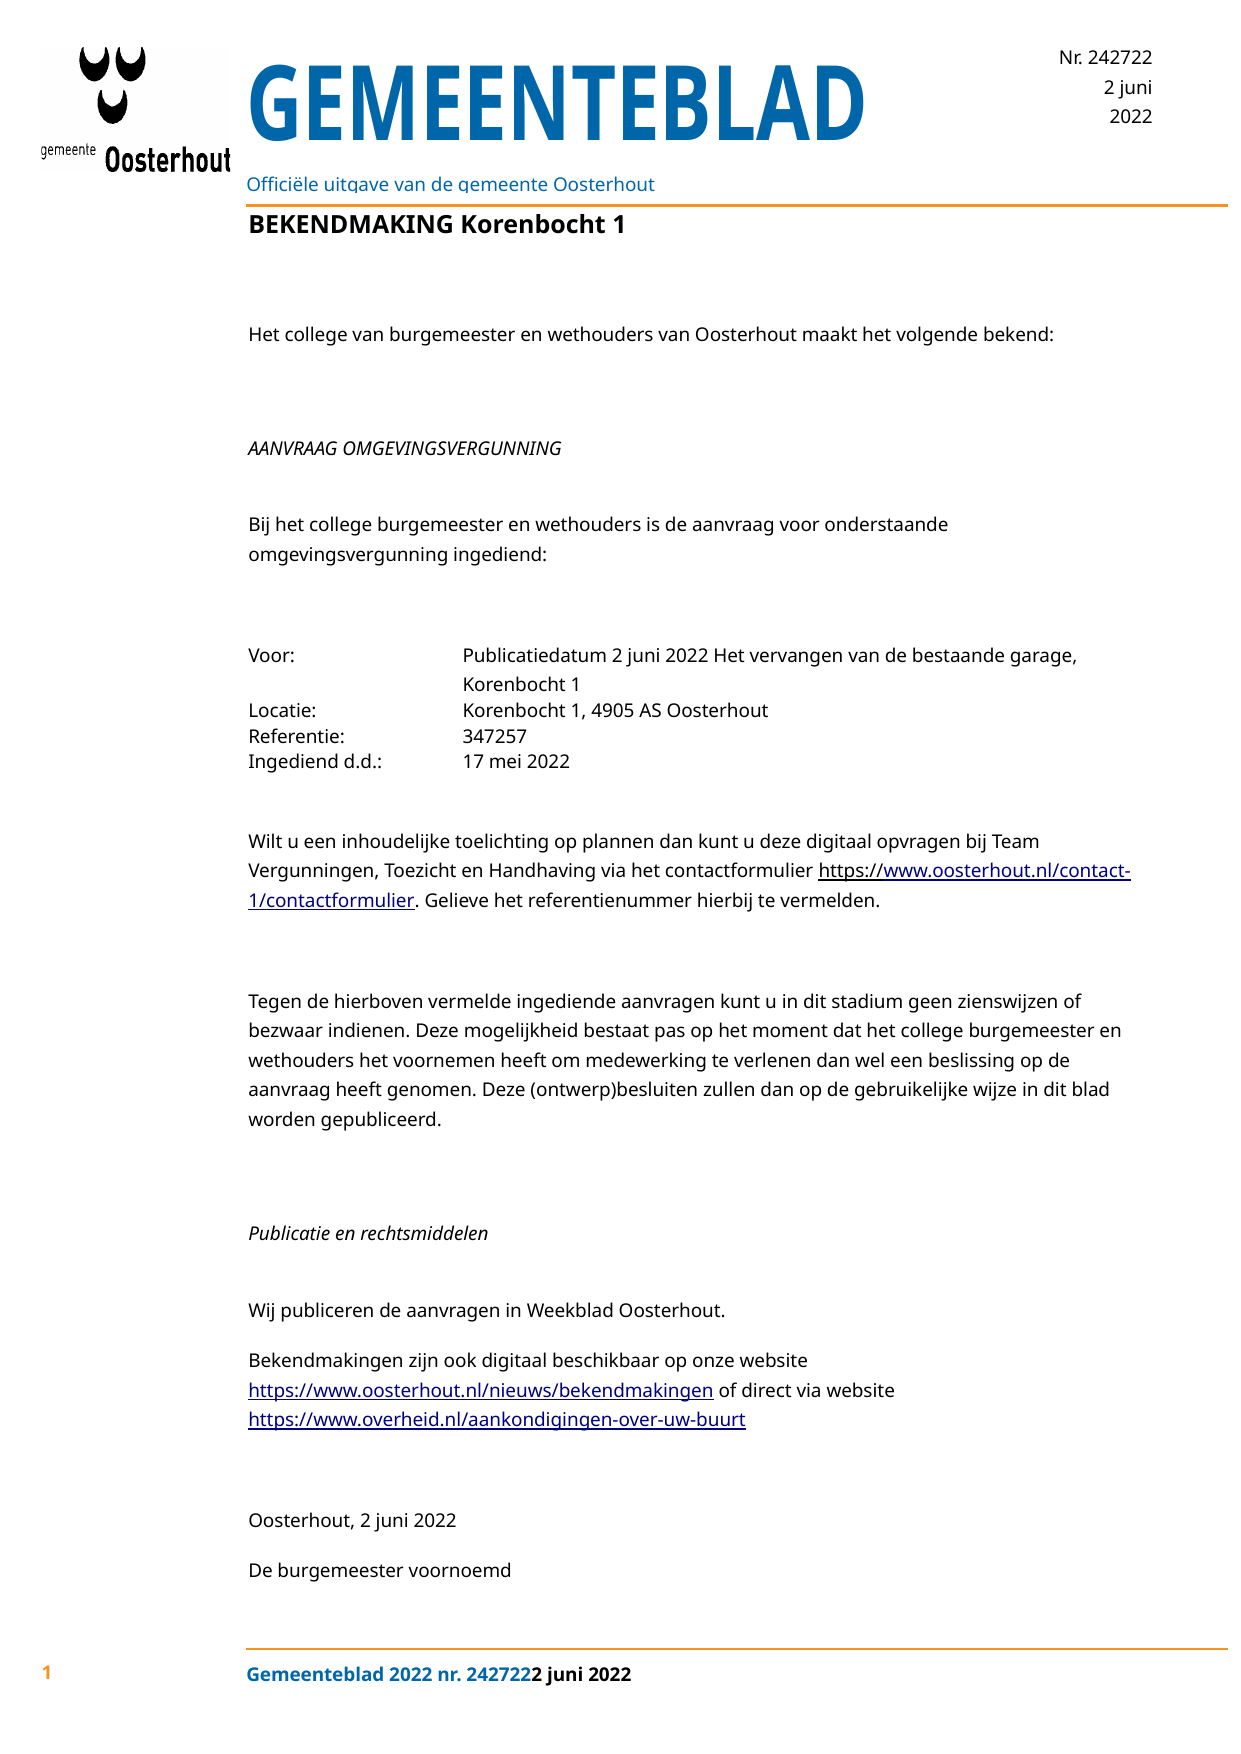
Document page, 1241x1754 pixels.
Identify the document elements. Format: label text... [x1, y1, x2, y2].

text Bij het college burgemeester en wethouders is de aanvraag voor onderstaande omgevingsvergunning ingediend: [248, 511, 1152, 567]
table_cell Referentie: [248, 723, 462, 748]
picture [41, 47, 231, 172]
text Oosterhout, 2 juni 2022 [248, 1507, 1152, 1533]
text De burgemeester voornoemd [248, 1558, 1152, 1583]
text Wilt u een inhoudelijke toelichting op plannen dan kunt u deze digitaal opvragen bij Team Vergunningen, Toezicht en Handhaving via het contactformulier https://www.oosterhout.nl/contact-1/contactformulier. Gelieve het referentienummer hierbij te vermelden. [248, 828, 1152, 913]
table_cell Ingediend d.d.: [248, 749, 462, 774]
table_header Voor: [248, 642, 462, 697]
text Het college van burgemeester en wethouders van Oosterhout maakt het volgende bekend: [248, 321, 1152, 346]
text AANVRAAG OMGEVINGSVERGUNNING [248, 435, 1152, 461]
table_cell Korenbocht 1, 4905 AS Oosterhout [462, 697, 1152, 723]
table_cell Locatie: [248, 697, 462, 723]
table_header Publicatiedatum 2 juni 2022 Het vervangen van de bestaande garage, Korenbocht 1 [462, 642, 1152, 697]
text BEKENDMAKING Korenbocht 1 [248, 207, 1152, 241]
text Publicatie en rechtsmiddelen [248, 1221, 1152, 1246]
table_cell 347257 [462, 723, 1152, 748]
table_cell 17 mei 2022 [462, 749, 1152, 774]
text Tegen de hierboven vermelde ingediende aanvragen kunt u in dit stadium geen zienswijzen of bezwaar indienen. Deze mogelijkheid bestaat pas op het moment dat het college burgemeester en wethouders het voornemen heeft om medewerking te verlenen dan wel een beslissing op de aanvraag heeft genomen. Deze (ontwerp)besluiten zullen dan op de gebruikelijke wijze in dit blad worden gepubliceerd. [248, 988, 1152, 1132]
text Bekendmakingen zijn ook digitaal beschikbaar op onze website https://www.oosterhout.nl/nieuws/bekendmakingen of direct via website https://www.overheid.nl/aankondigingen-over-uw-buurt [248, 1347, 1152, 1432]
text Wij publiceren de aanvragen in Weekblad Oosterhout. [248, 1297, 1152, 1322]
